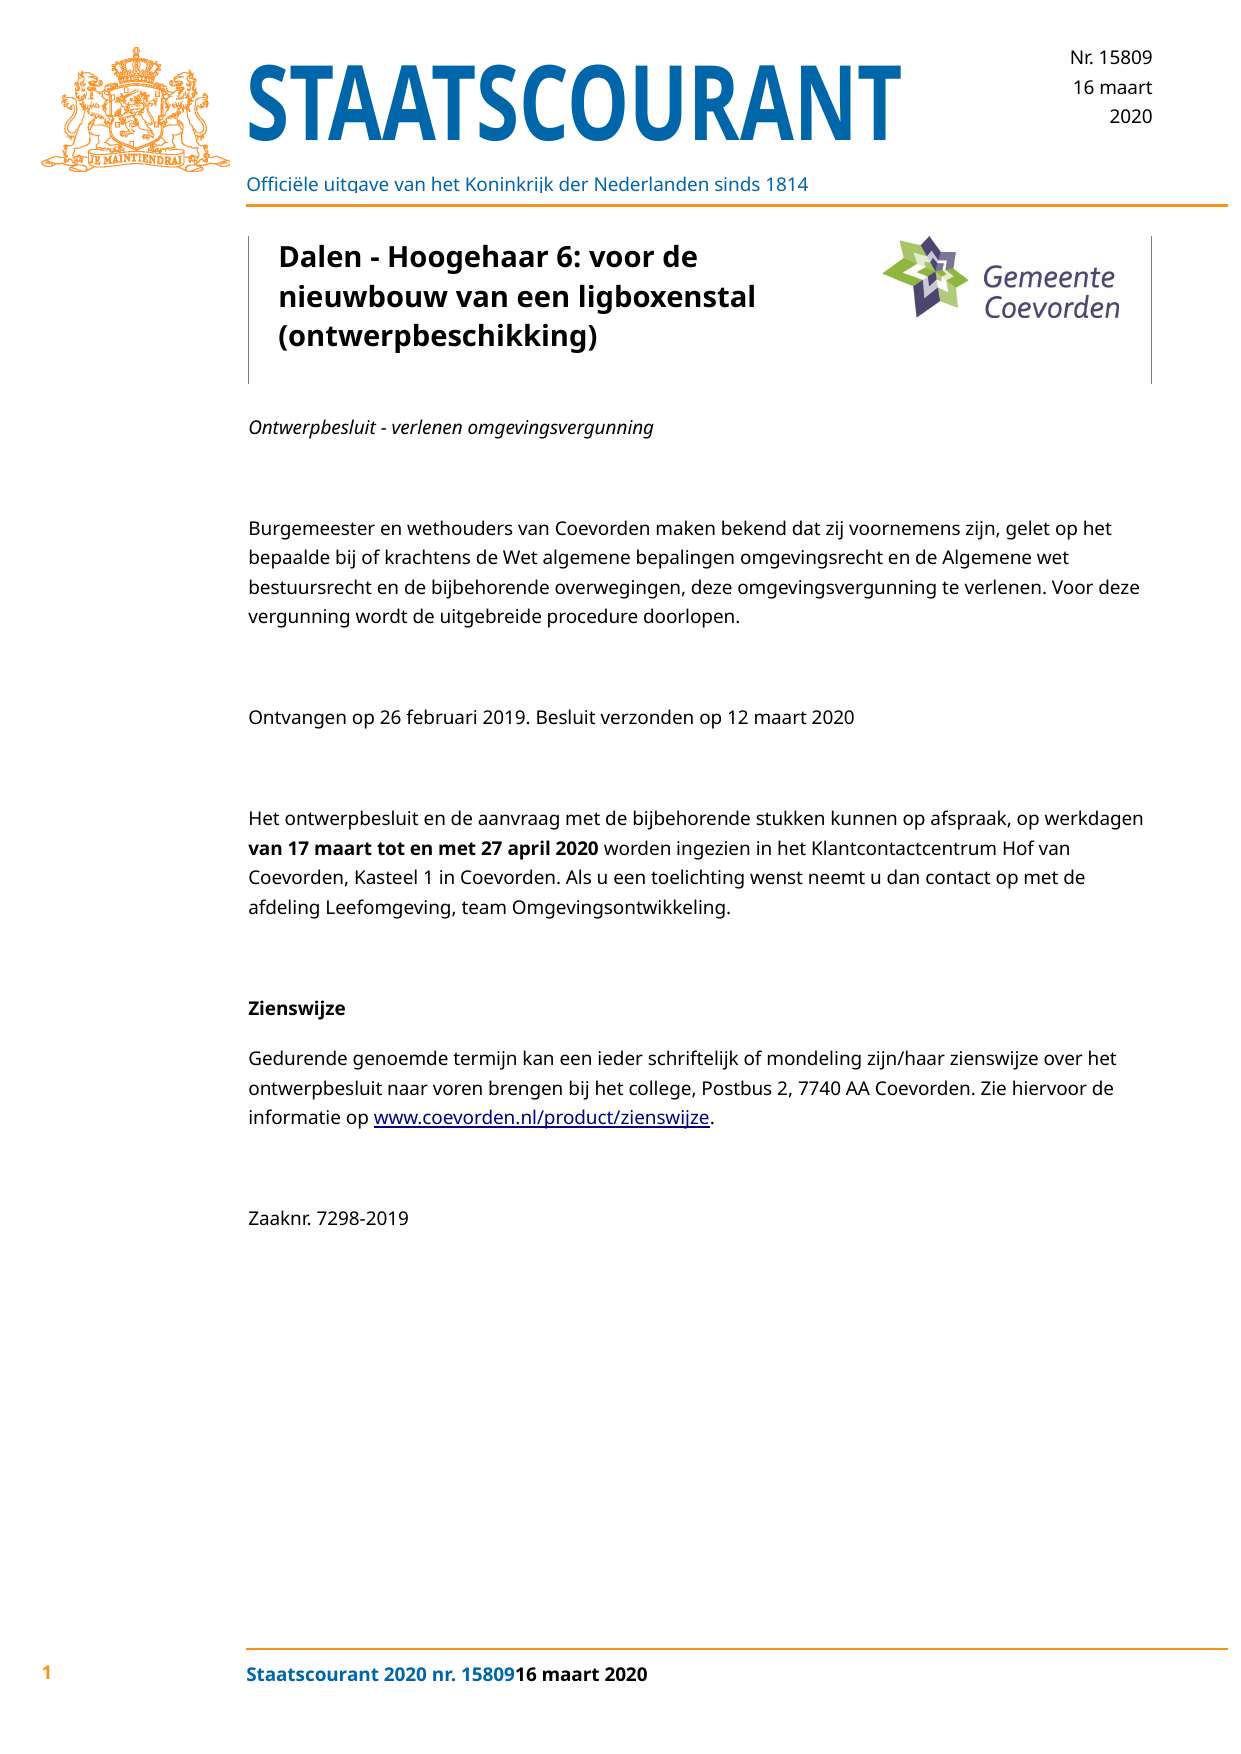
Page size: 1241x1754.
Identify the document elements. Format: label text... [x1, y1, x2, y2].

table_header Dalen - Hoogehaar 6: voor de nieuwbouw van een ligboxenstal (ontwerpbeschikking) [249, 236, 850, 384]
text Zaaknr. 7298-2019 [248, 1205, 1152, 1231]
text Gedurende genoemde termijn kan een ieder schriftelijk of mondeling zijn/haar zienswijze over het ontwerpbesluit naar voren brengen bij het college, Postbus 2, 7740 AA Coevorden. Zie hiervoor de informatie op www.coevorden.nl/product/zienswijze. [248, 1045, 1152, 1130]
text Ontvangen op 26 februari 2019. Besluit verzonden op 12 maart 2020 [248, 704, 1152, 730]
picture [882, 236, 1119, 318]
picture [41, 47, 231, 172]
text Het ontwerpbesluit en de aanvraag met de bijbehorende stukken kunnen op afspraak, op werkdagen van 17 maart tot en met 27 april 2020 worden ingezien in het Klantcontactcentrum Hof van Coevorden, Kasteel 1 in Coevorden. Als u een toelichting wenst neemt u dan contact op met de afdeling Leefomgeving, team Omgevingsontwikkeling. [248, 805, 1152, 920]
table_header [850, 236, 1151, 384]
text Burgemeester en wethouders van Coevorden maken bekend dat zij voornemens zijn, gelet op het bepaalde bij of krachtens de Wet algemene bepalingen omgevingsrecht en de Algemene wet bestuursrecht en de bijbehorende overwegingen, deze omgevingsvergunning te verlenen. Voor deze vergunning wordt de uitgebreide procedure doorlopen. [248, 515, 1152, 629]
text Zienswijze [248, 995, 1152, 1021]
text Ontwerpbesluit - verlenen omgevingsvergunning [248, 414, 1152, 440]
